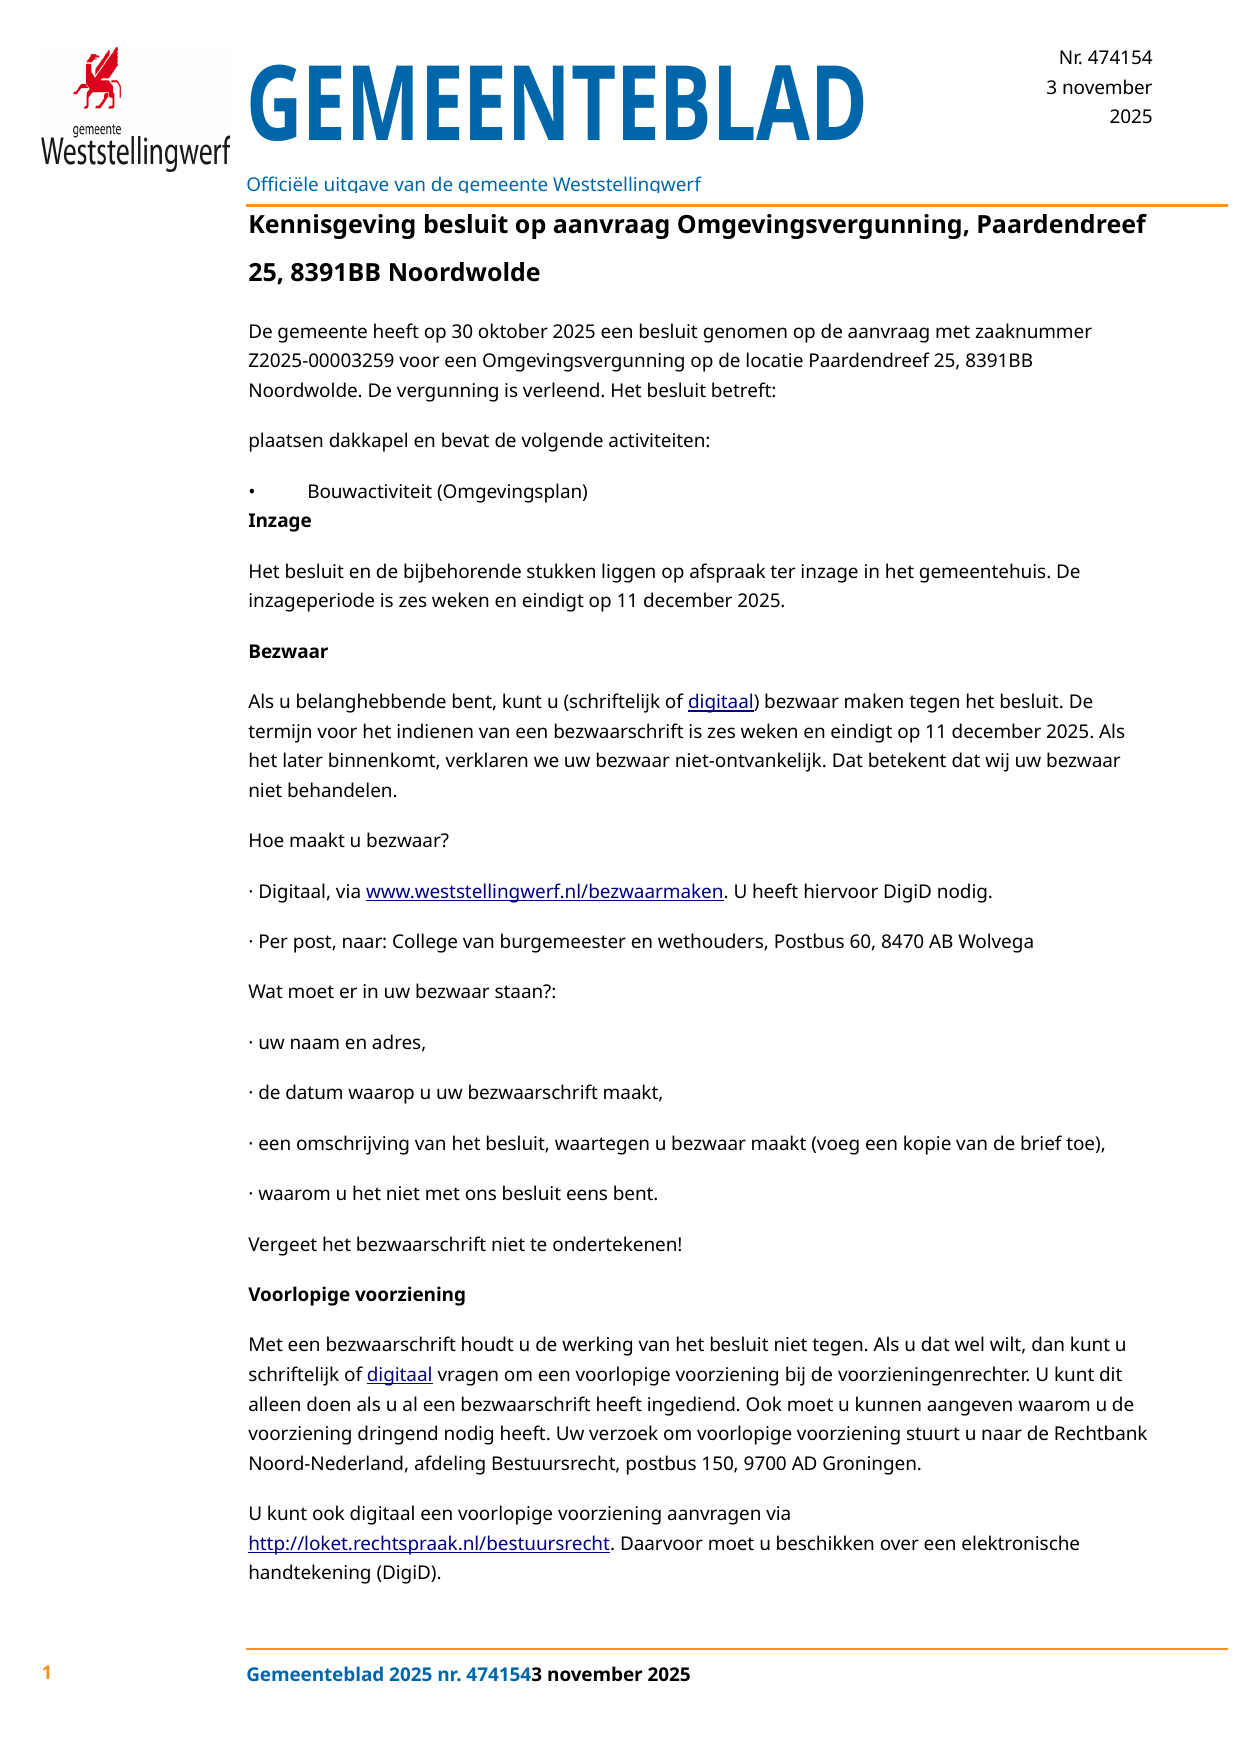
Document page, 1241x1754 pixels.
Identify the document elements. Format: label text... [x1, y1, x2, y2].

text · Digitaal, via www.weststellingwerf.nl/bezwaarmaken. U heeft hiervoor DigiD nodig. [248, 878, 1152, 904]
text Kennisgeving besluit op aanvraag Omgevingsvergunning, Paardendreef 25, 8391BB Noordwolde [248, 207, 1152, 288]
text Hoe maakt u bezwaar? [248, 827, 1152, 853]
text · de datum waarop u uw bezwaarschrift maakt, [248, 1079, 1152, 1105]
list Bouwactiviteit (Omgevingsplan) [248, 478, 1152, 504]
picture [41, 47, 231, 172]
text Als u belanghebbende bent, kunt u (schriftelijk of digitaal) bezwaar maken tegen het besluit. De termijn voor het indienen van een bezwaarschrift is zes weken en eindigt op 11 december 2025. Als het later binnenkomt, verklaren we uw bezwaar niet-ontvankelijk. Dat betekent dat wij uw bezwaar niet behandelen. [248, 688, 1152, 803]
text · een omschrijving van het besluit, waartegen u bezwaar maakt (voeg een kopie van de brief toe), [248, 1130, 1152, 1156]
text De gemeente heeft op 30 oktober 2025 een besluit genomen op de aanvraag met zaaknummer Z2025-00003259 voor een Omgevingsvergunning op de locatie Paardendreef 25, 8391BB Noordwolde. De vergunning is verleend. Het besluit betreft: [248, 318, 1152, 403]
text Voorlopige voorziening [248, 1281, 1152, 1307]
text · waarom u het niet met ons besluit eens bent. [248, 1180, 1152, 1206]
text U kunt ook digitaal een voorlopige voorziening aanvragen via http://loket.rechtspraak.nl/bestuursrecht. Daarvoor moet u beschikken over een elektronische handtekening (DigiD). [248, 1500, 1152, 1585]
text · Per post, naar: College van burgemeester en wethouders, Postbus 60, 8470 AB Wolvega [248, 928, 1152, 954]
text Bezwaar [248, 638, 1152, 664]
text · uw naam en adres, [248, 1029, 1152, 1055]
text Wat moet er in uw bezwaar staan?: [248, 979, 1152, 1004]
text Het besluit en de bijbehorende stukken liggen op afspraak ter inzage in het gemeentehuis. De inzageperiode is zes weken en eindigt op 11 december 2025. [248, 558, 1152, 613]
text plaatsen dakkapel en bevat de volgende activiteiten: [248, 427, 1152, 453]
text Inzage [248, 507, 1152, 533]
text Met een bezwaarschrift houdt u de werking van het besluit niet tegen. Als u dat wel wilt, dan kunt u schriftelijk of digitaal vragen om een voorlopige voorziening bij de voorzieningenrechter. U kunt dit alleen doen als u al een bezwaarschrift heeft ingediend. Ook moet u kunnen aangeven waarom u de voorziening dringend nodig heeft. Uw verzoek om voorlopige voorziening stuurt u naar de Rechtbank Noord-Nederland, afdeling Bestuursrecht, postbus 150, 9700 AD Groningen. [248, 1332, 1152, 1476]
text Vergeet het bezwaarschrift niet te ondertekenen! [248, 1231, 1152, 1257]
